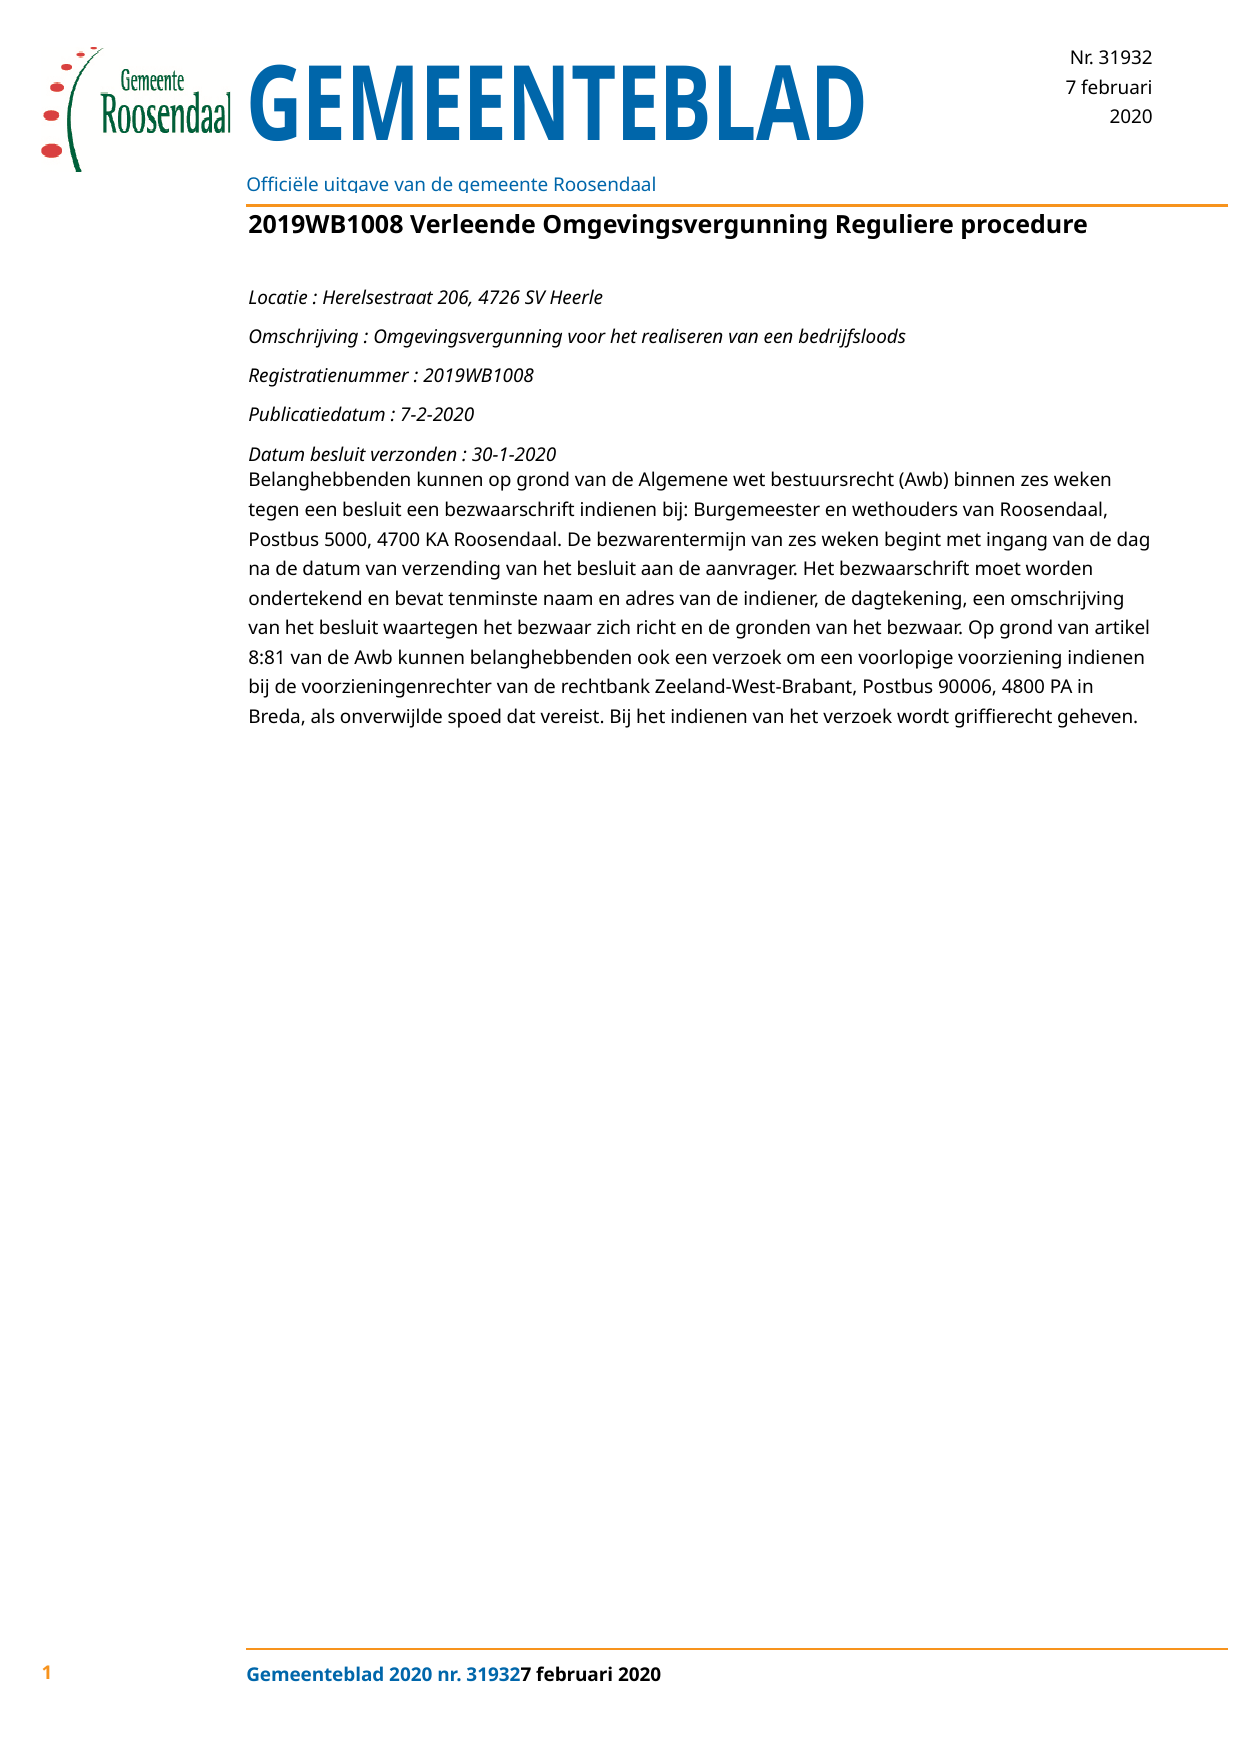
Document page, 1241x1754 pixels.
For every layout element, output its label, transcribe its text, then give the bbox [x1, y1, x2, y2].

picture [41, 47, 231, 172]
text Datum besluit verzonden : 30-1-2020 [248, 441, 1152, 467]
text Omschrijving : Omgevingsvergunning voor het realiseren van een bedrijfsloods [248, 323, 1152, 349]
text Publicatiedatum : 7-2-2020 [248, 402, 1152, 427]
text Belanghebbenden kunnen op grond van de Algemene wet bestuursrecht (Awb) binnen zes weken tegen een besluit een bezwaarschrift indienen bij: Burgemeester en wethouders van Roosendaal, Postbus 5000, 4700 KA Roosendaal. De bezwarentermijn van zes weken begint met ingang van de dag na de datum van verzending van het besluit aan de aanvrager. Het bezwaarschrift moet worden ondertekend en bevat tenminste naam en adres van de indiener, de dagtekening, een omschrijving van het besluit waartegen het bezwaar zich richt en de gronden van het bezwaar. Op grond van artikel 8:81 van de Awb kunnen belanghebbenden ook een verzoek om een voorlopige voorziening indienen bij de voorzieningenrechter van de rechtbank Zeeland-West-Brabant, Postbus 90006, 4800 PA in Breda, als onverwijlde spoed dat vereist. Bij het indienen van het verzoek wordt griffierecht geheven. [248, 467, 1152, 729]
text Locatie : Herelsestraat 206, 4726 SV Heerle [248, 284, 1152, 309]
text 2019WB1008 Verleende Omgevingsvergunning Reguliere procedure [248, 207, 1152, 241]
text Registratienummer : 2019WB1008 [248, 362, 1152, 388]
